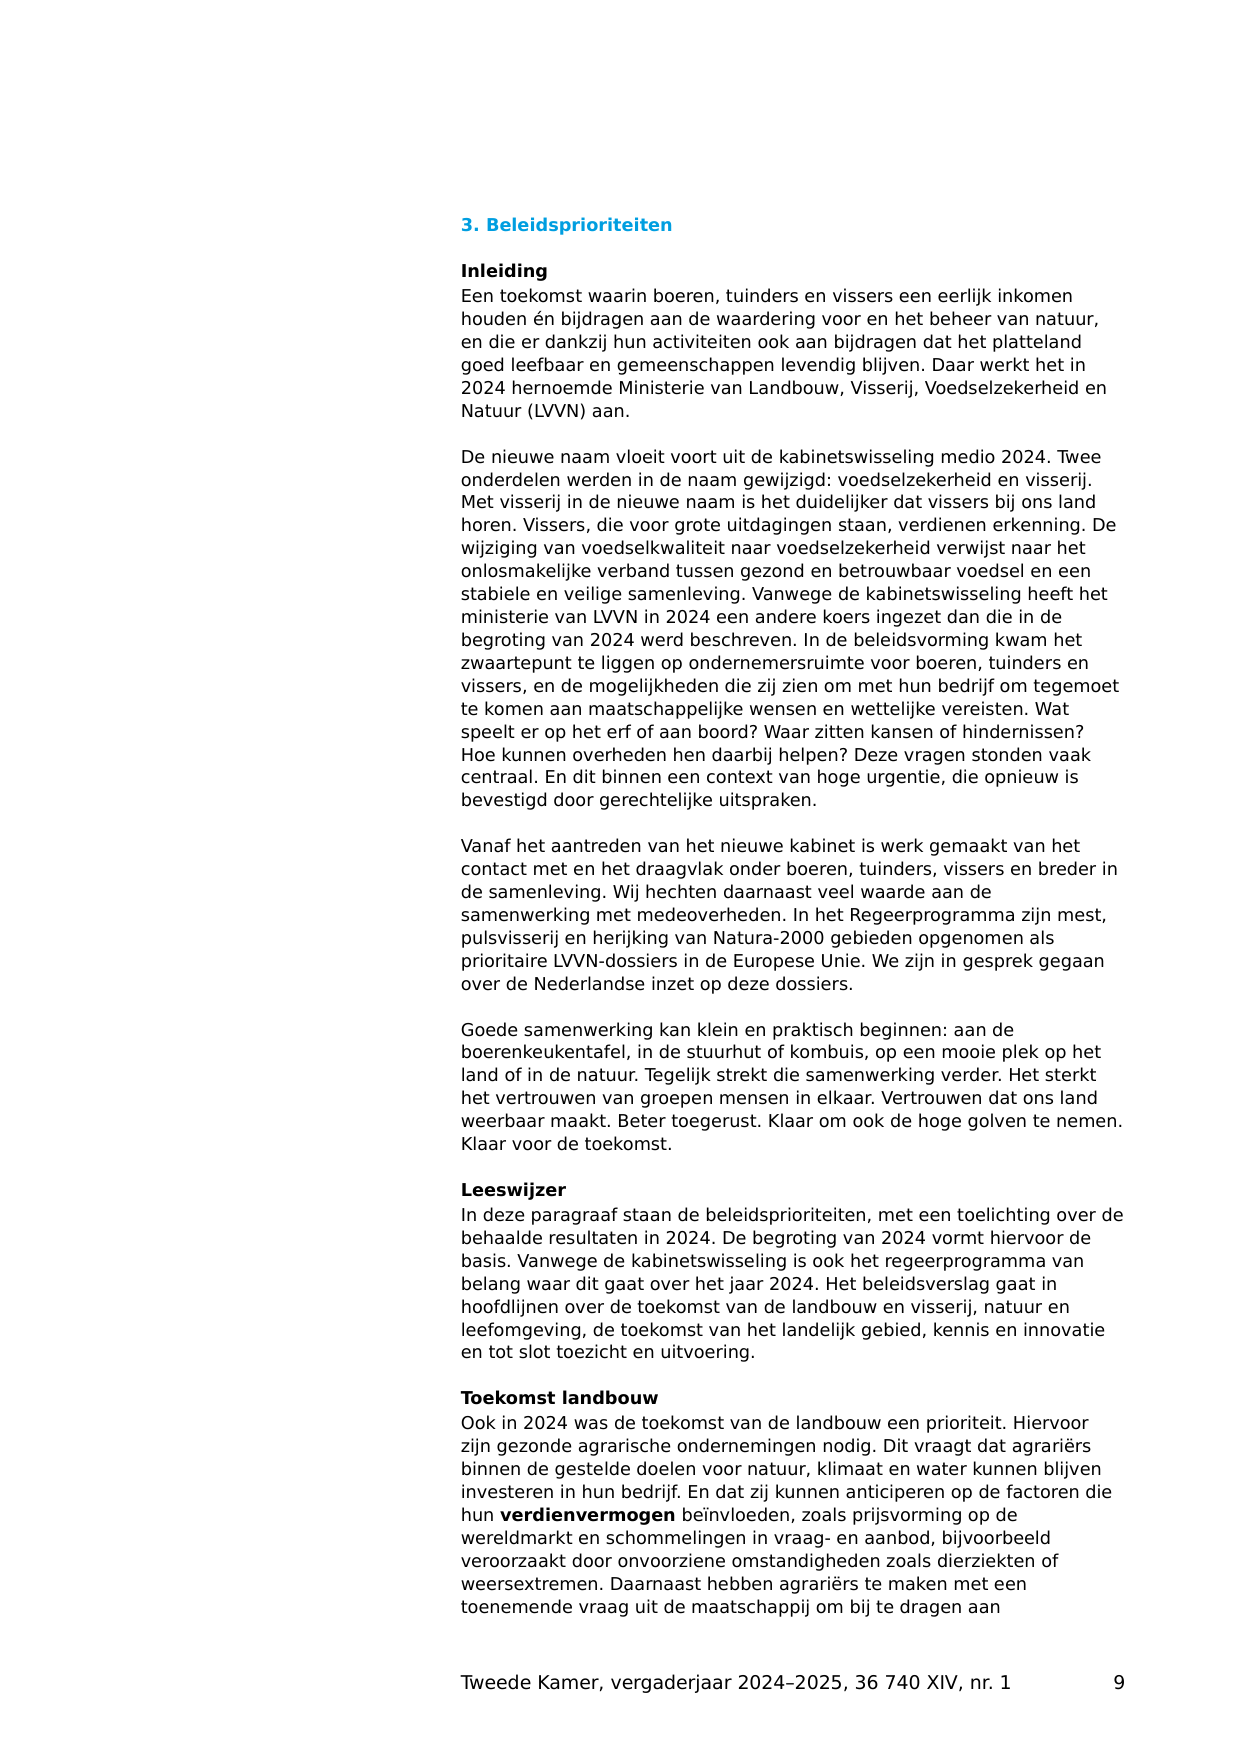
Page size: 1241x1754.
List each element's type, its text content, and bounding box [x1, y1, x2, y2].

text Goede samenwerking kan klein en praktisch beginnen: aan de boerenkeukentafel, in de stuurhut of kombuis, op een mooie plek op het land of in de natuur. Tegelijk strekt die samenwerking verder. Het sterkt het vertrouwen van groepen mensen in elkaar. Vertrouwen dat ons land weerbaar maakt. Beter toegerust. Klaar om ook de hoge golven te nemen. Klaar voor de toekomst. [461, 1018, 1125, 1155]
text Ook in 2024 was de toekomst van de landbouw een prioriteit. Hiervoor zijn gezonde agrarische ondernemingen nodig. Dit vraagt dat agrariërs binnen de gestelde doelen voor natuur, klimaat en water kunnen blijven investeren in hun bedrijf. En dat zij kunnen anticiperen op de factoren die hun verdienvermogen beïnvloeden, zoals prijsvorming op de wereldmarkt en schommelingen in vraag- en aanbod, bijvoorbeeld veroorzaakt door onvoorziene omstandigheden zoals dierziekten of weersextremen. Daarnaast hebben agrariërs te maken met een toenemende vraag uit de maatschappij om bij te dragen aan [461, 1411, 1125, 1618]
text Toekomst landbouw [461, 1386, 1125, 1409]
text In deze paragraaf staan de beleidsprioriteiten, met een toelichting over de behaalde resultaten in 2024. De begroting van 2024 vormt hiervoor de basis. Vanwege de kabinetswisseling is ook het regeerprogramma van belang waar dit gaat over het jaar 2024. Het beleidsverslag gaat in hoofdlijnen over de toekomst van de landbouw en visserij, natuur en leefomgeving, de toekomst van het landelijk gebied, kennis en innovatie en tot slot toezicht en uitvoering. [461, 1203, 1125, 1363]
title 3. Beleidsprioriteiten [461, 213, 1125, 236]
text Leeswijzer [461, 1178, 1125, 1201]
text Vanaf het aantreden van het nieuwe kabinet is werk gemaakt van het contact met en het draagvlak onder boeren, tuinders, vissers en breder in de samenleving. Wij hechten daarnaast veel waarde aan de samenwerking met medeoverheden. In het Regeerprogramma zijn mest, pulsvisserij en herijking van Natura-2000 gebieden opgenomen als prioritaire LVVN-dossiers in de Europese Unie. We zijn in gesprek gegaan over de Nederlandse inzet op deze dossiers. [461, 834, 1125, 995]
text Inleiding [461, 259, 1125, 282]
text De nieuwe naam vloeit voort uit de kabinetswisseling medio 2024. Twee onderdelen werden in de naam gewijzigd: voedselzekerheid en visserij. Met visserij in de nieuwe naam is het duidelijker dat vissers bij ons land horen. Vissers, die voor grote uitdagingen staan, verdienen erkenning. De wijziging van voedselkwaliteit naar voedselzekerheid verwijst naar het onlosmakelijke verband tussen gezond en betrouwbaar voedsel en een stabiele en veilige samenleving. Vanwege de kabinetswisseling heeft het ministerie van LVVN in 2024 een andere koers ingezet dan die in de begroting van 2024 werd beschreven. In de beleidsvorming kwam het zwaartepunt te liggen op ondernemersruimte voor boeren, tuinders en vissers, en de mogelijkheden die zij zien om met hun bedrijf om tegemoet te komen aan maatschappelijke wensen en wettelijke vereisten. Wat speelt er op het erf of aan boord? Waar zitten kansen of hindernissen? Hoe kunnen overheden hen daarbij helpen? Deze vragen stonden vaak centraal. En dit binnen een context van hoge urgentie, die opnieuw is bevestigd door gerechtelijke uitspraken. [461, 445, 1125, 811]
text Een toekomst waarin boeren, tuinders en vissers een eerlijk inkomen houden én bijdragen aan de waardering voor en het beheer van natuur, en die er dankzij hun activiteiten ook aan bijdragen dat het platteland goed leefbaar en gemeenschappen levendig blijven. Daar werkt het in 2024 hernoemde Ministerie van Landbouw, Visserĳ, Voedselzekerheid en Natuur (LVVN) aan. [461, 284, 1125, 422]
